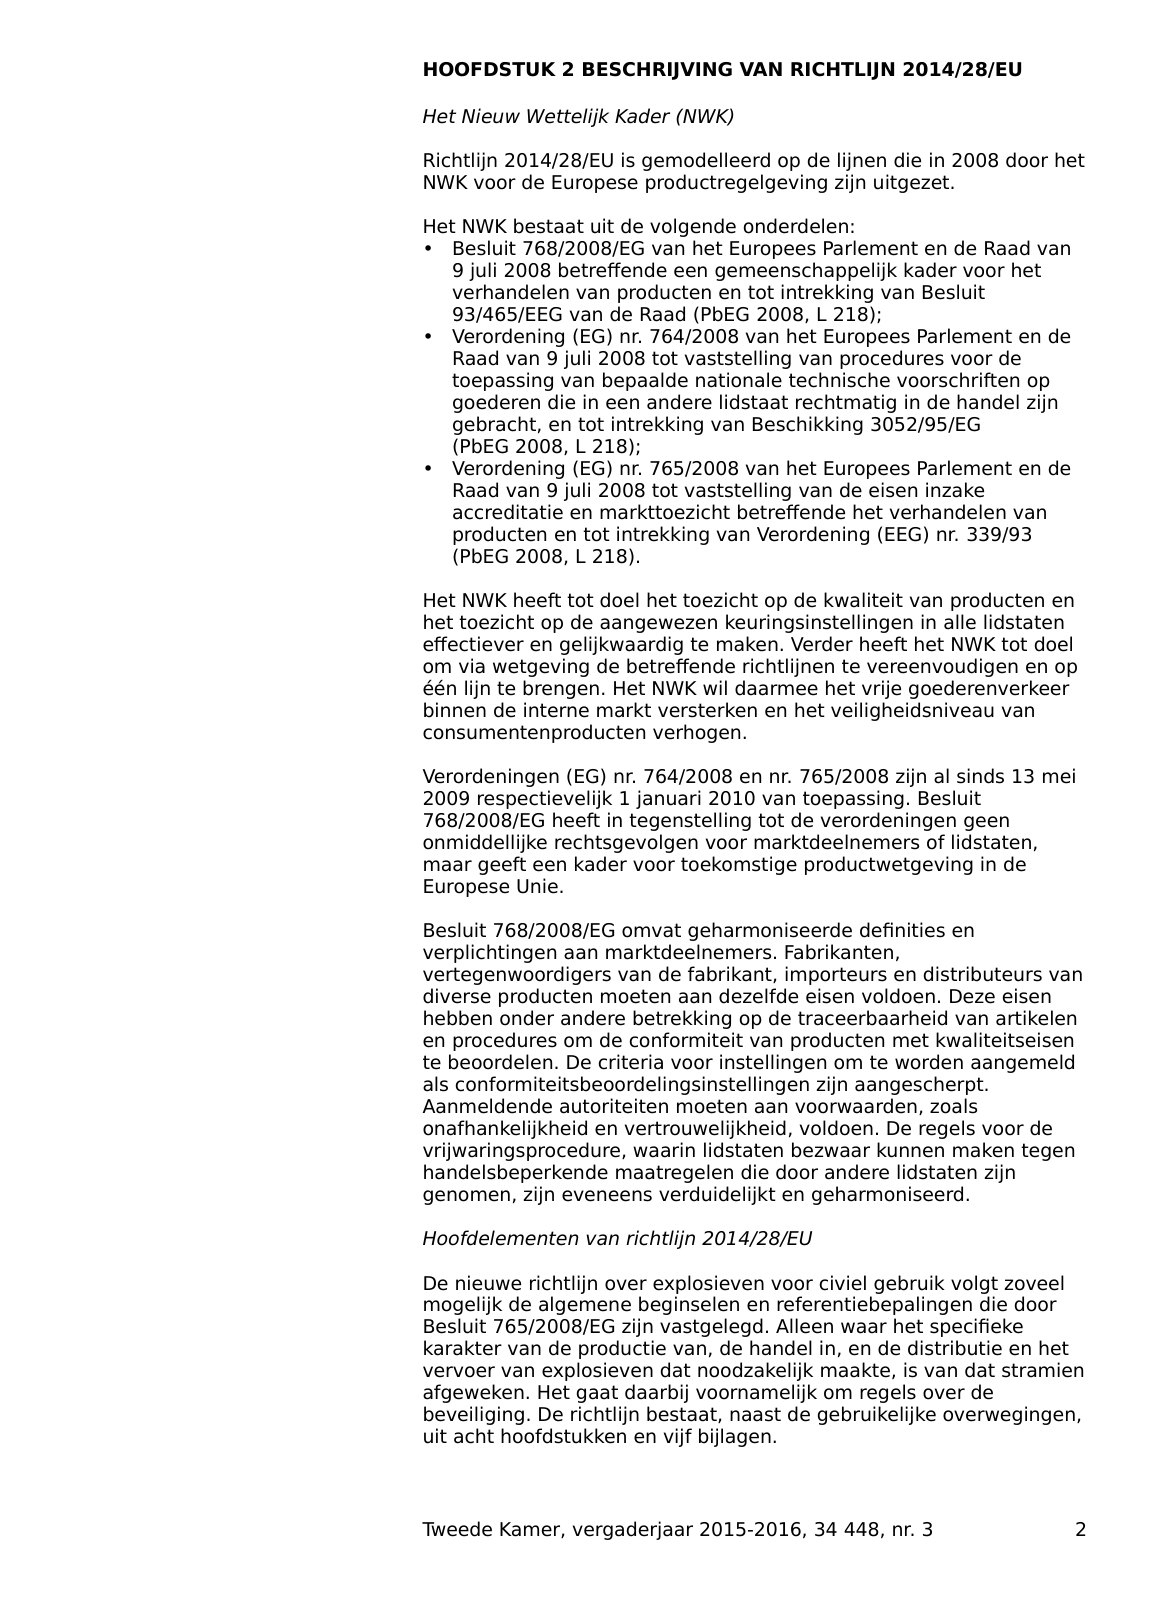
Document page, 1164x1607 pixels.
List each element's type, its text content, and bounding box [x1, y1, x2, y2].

text Het NWK bestaat uit de volgende onderdelen: [422, 216, 1087, 238]
subtitle Het Nieuw Wettelijk Kader (NWK) [422, 106, 1087, 128]
text De nieuwe richtlijn over explosieven voor civiel gebruik volgt zoveel mogelijk de algemene beginselen en referentiebepalingen die door Besluit 765/2008/EG zijn vastgelegd. Alleen waar het specifieke karakter van de productie van, de handel in, en de distributie en het vervoer van explosieven dat noodzakelijk maakte, is van dat stramien afgeweken. Het gaat daarbij voornamelijk om regels over de beveiliging. De richtlijn bestaat, naast de gebruikelijke overwegingen, uit acht hoofdstukken en vijf bijlagen. [422, 1272, 1087, 1448]
text • Verordening (EG) nr. 764/2008 van het Europees Parlement en de Raad van 9 juli 2008 tot vaststelling van procedures voor de toepassing van bepaalde nationale technische voorschriften op goederen die in een andere lidstaat rechtmatig in de handel zijn gebracht, en tot intrekking van Beschikking 3052/95/EG (PbEG 2008, L 218); [422, 326, 1087, 458]
text • Verordening (EG) nr. 765/2008 van het Europees Parlement en de Raad van 9 juli 2008 tot vaststelling van de eisen inzake accreditatie en markttoezicht betreffende het verhandelen van producten en tot intrekking van Verordening (EEG) nr. 339/93 (PbEG 2008, L 218). [422, 458, 1087, 568]
subtitle HOOFDSTUK 2 BESCHRIJVING VAN RICHTLIJN 2014/28/EU [422, 59, 1087, 81]
text Richtlijn 2014/28/EU is gemodelleerd op de lijnen die in 2008 door het NWK voor de Europese productregelgeving zijn uitgezet. [422, 150, 1087, 194]
subtitle Hoofdelementen van richtlijn 2014/28/EU [422, 1228, 1087, 1250]
text • Besluit 768/2008/EG van het Europees Parlement en de Raad van 9 juli 2008 betreffende een gemeenschappelijk kader voor het verhandelen van producten en tot intrekking van Besluit 93/465/EEG van de Raad (PbEG 2008, L 218); [422, 238, 1087, 326]
text Besluit 768/2008/EG omvat geharmoniseerde definities en verplichtingen aan marktdeelnemers. Fabrikanten, vertegenwoordigers van de fabrikant, importeurs en distributeurs van diverse producten moeten aan dezelfde eisen voldoen. Deze eisen hebben onder andere betrekking op de traceerbaarheid van artikelen en procedures om de conformiteit van producten met kwaliteitseisen te beoordelen. De criteria voor instellingen om te worden aangemeld als conformiteitsbeoordelingsinstellingen zijn aangescherpt. Aanmeldende autoriteiten moeten aan voorwaarden, zoals onafhankelijkheid en vertrouwelijkheid, voldoen. De regels voor de vrijwaringsprocedure, waarin lidstaten bezwaar kunnen maken tegen handelsbeperkende maatregelen die door andere lidstaten zijn genomen, zijn eveneens verduidelijkt en geharmoniseerd. [422, 920, 1087, 1206]
text Het NWK heeft tot doel het toezicht op de kwaliteit van producten en het toezicht op de aangewezen keuringsinstellingen in alle lidstaten effectiever en gelijkwaardig te maken. Verder heeft het NWK tot doel om via wetgeving de betreffende richtlijnen te vereenvoudigen en op één lijn te brengen. Het NWK wil daarmee het vrije goederenverkeer binnen de interne markt versterken en het veiligheidsniveau van consumentenproducten verhogen. [422, 590, 1087, 744]
text Verordeningen (EG) nr. 764/2008 en nr. 765/2008 zijn al sinds 13 mei 2009 respectievelijk 1 januari 2010 van toepassing. Besluit 768/2008/EG heeft in tegenstelling tot de verordeningen geen onmiddellijke rechtsgevolgen voor marktdeelnemers of lidstaten, maar geeft een kader voor toekomstige productwetgeving in de Europese Unie. [422, 766, 1087, 898]
